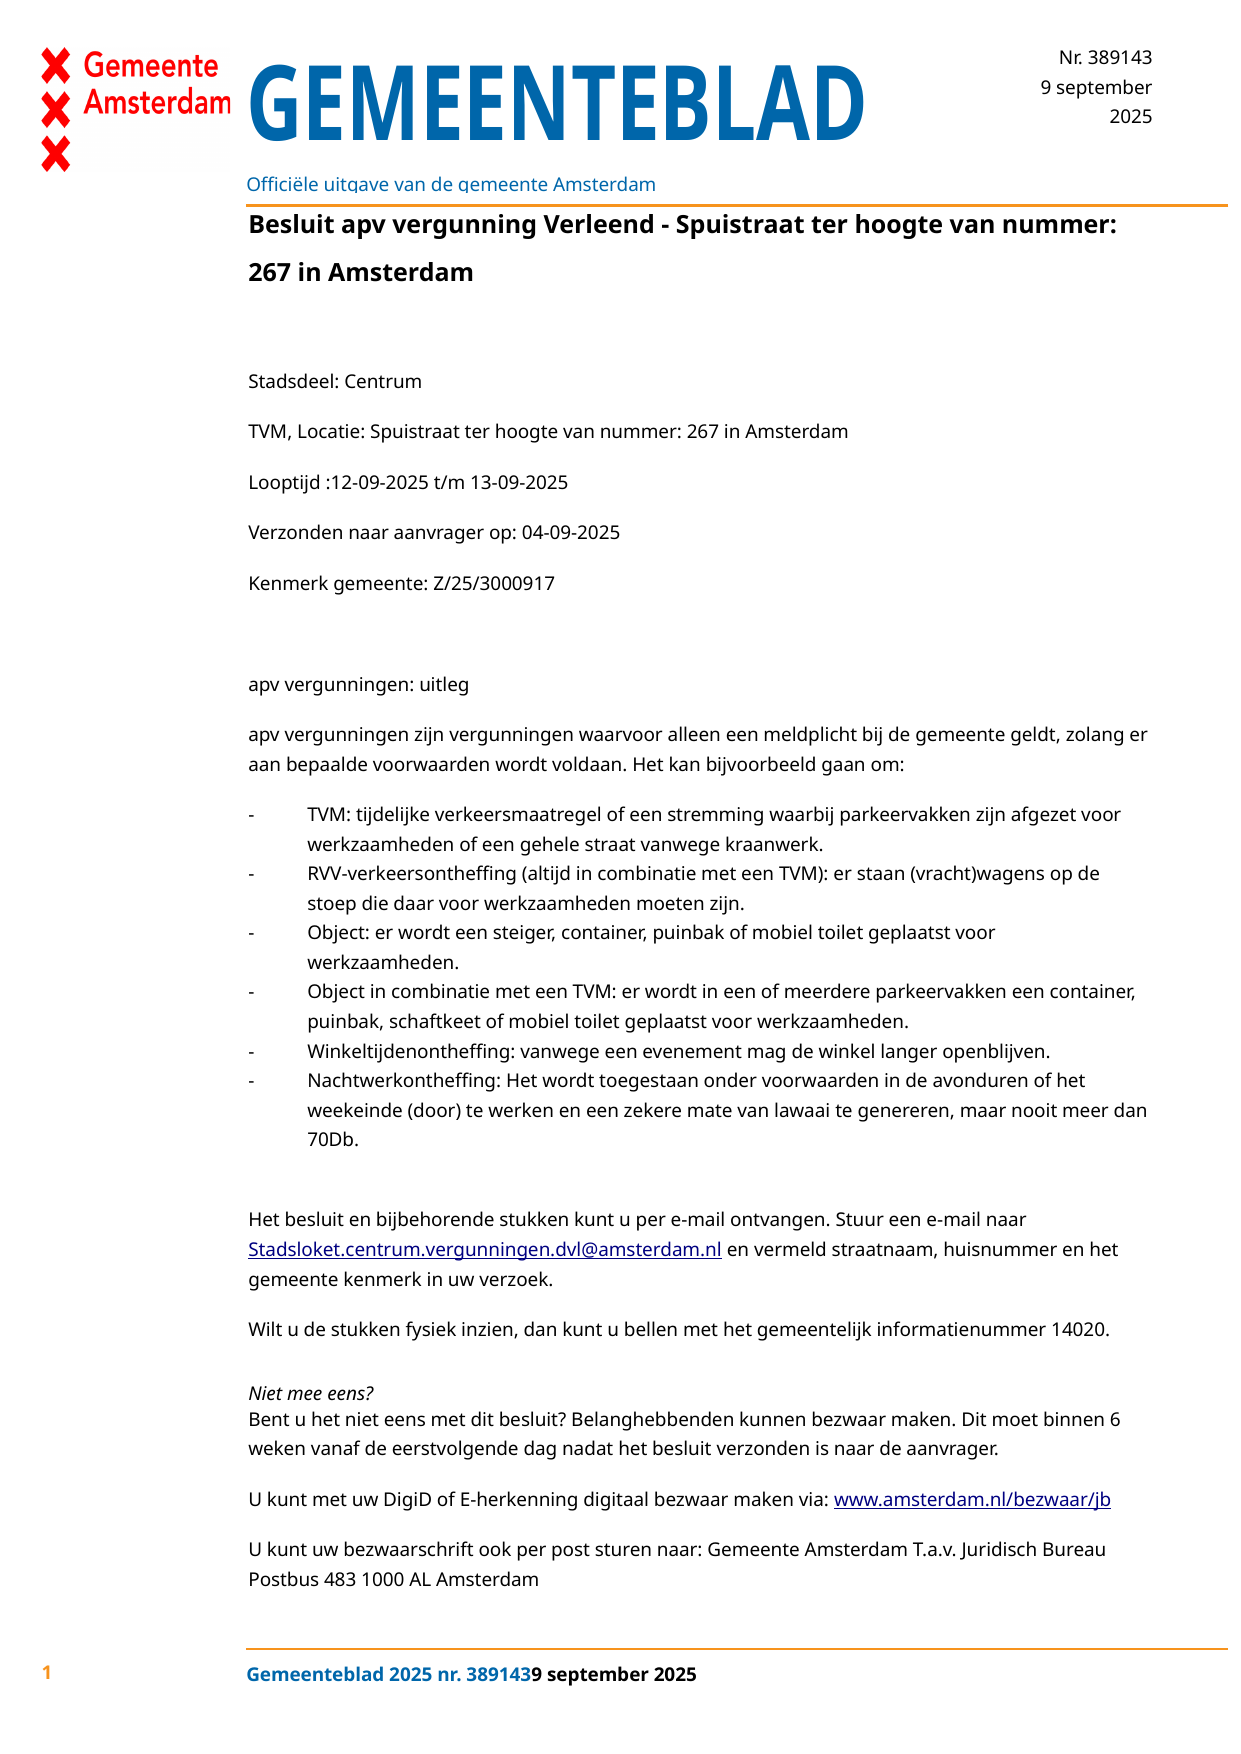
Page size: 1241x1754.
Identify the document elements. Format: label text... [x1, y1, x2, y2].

text Wilt u de stukken fysiek inzien, dan kunt u bellen met het gemeentelijk informatienummer 14020. [248, 1316, 1152, 1342]
text Stadsdeel: Centrum [248, 368, 1152, 394]
text apv vergunningen zijn vergunningen waarvoor alleen een meldplicht bij de gemeente geldt, zolang er aan bepaalde voorwaarden wordt voldaan. Het kan bijvoorbeeld gaan om: [248, 721, 1152, 777]
text Niet mee eens? [248, 1380, 1152, 1406]
text TVM, Locatie: Spuistraat ter hoogte van nummer: 267 in Amsterdam [248, 419, 1152, 444]
text Besluit apv vergunning Verleend - Spuistraat ter hoogte van nummer: 267 in Amsterdam [248, 207, 1152, 288]
list RVV-verkeersontheffing (altijd in combinatie met een TVM): er staan (vracht)wagens op de stoep die daar voor werkzaamheden moeten zijn. [248, 860, 1152, 916]
list Winkeltijdenontheffing: vanwege een evenement mag de winkel langer openblijven. [248, 1038, 1152, 1064]
text Looptijd :12-09-2025 t/m 13-09-2025 [248, 469, 1152, 495]
list Nachtwerkontheffing: Het wordt toegestaan onder voorwaarden in de avonduren of het weekeinde (door) te werken en een zekere mate van lawaai te genereren, maar nooit meer dan 70Db. [248, 1067, 1152, 1152]
list Object in combinatie met een TVM: er wordt in een of meerdere parkeervakken een container, puinbak, schaftkeet of mobiel toilet geplaatst voor werkzaamheden. [248, 979, 1152, 1034]
text Het besluit en bijbehorende stukken kunt u per e-mail ontvangen. Stuur een e-mail naar Stadsloket.centrum.vergunningen.dvl@amsterdam.nl en vermeld straatnaam, huisnummer en het gemeente kenmerk in uw verzoek. [248, 1207, 1152, 1292]
text U kunt met uw DigiD of E-herkenning digitaal bezwaar maken via: www.amsterdam.nl/bezwaar/jb [248, 1486, 1152, 1512]
text Verzonden naar aanvrager op: 04-09-2025 [248, 519, 1152, 545]
text apv vergunningen: uitleg [248, 671, 1152, 697]
text Kenmerk gemeente: Z/25/3000917 [248, 570, 1152, 596]
text U kunt uw bezwaarschrift ook per post sturen naar: Gemeente Amsterdam T.a.v. Juridisch Bureau Postbus 483 1000 AL Amsterdam [248, 1536, 1152, 1592]
list Object: er wordt een steiger, container, puinbak of mobiel toilet geplaatst voor werkzaamheden. [248, 919, 1152, 975]
picture [41, 47, 231, 172]
list TVM: tijdelijke verkeersmaatregel of een stremming waarbij parkeervakken zijn afgezet voor werkzaamheden of een gehele straat vanwege kraanwerk. [248, 801, 1152, 857]
text Bent u het niet eens met dit besluit? Belanghebbenden kunnen bezwaar maken. Dit moet binnen 6 weken vanaf de eerstvolgende dag nadat het besluit verzonden is naar de aanvrager. [248, 1406, 1152, 1461]
